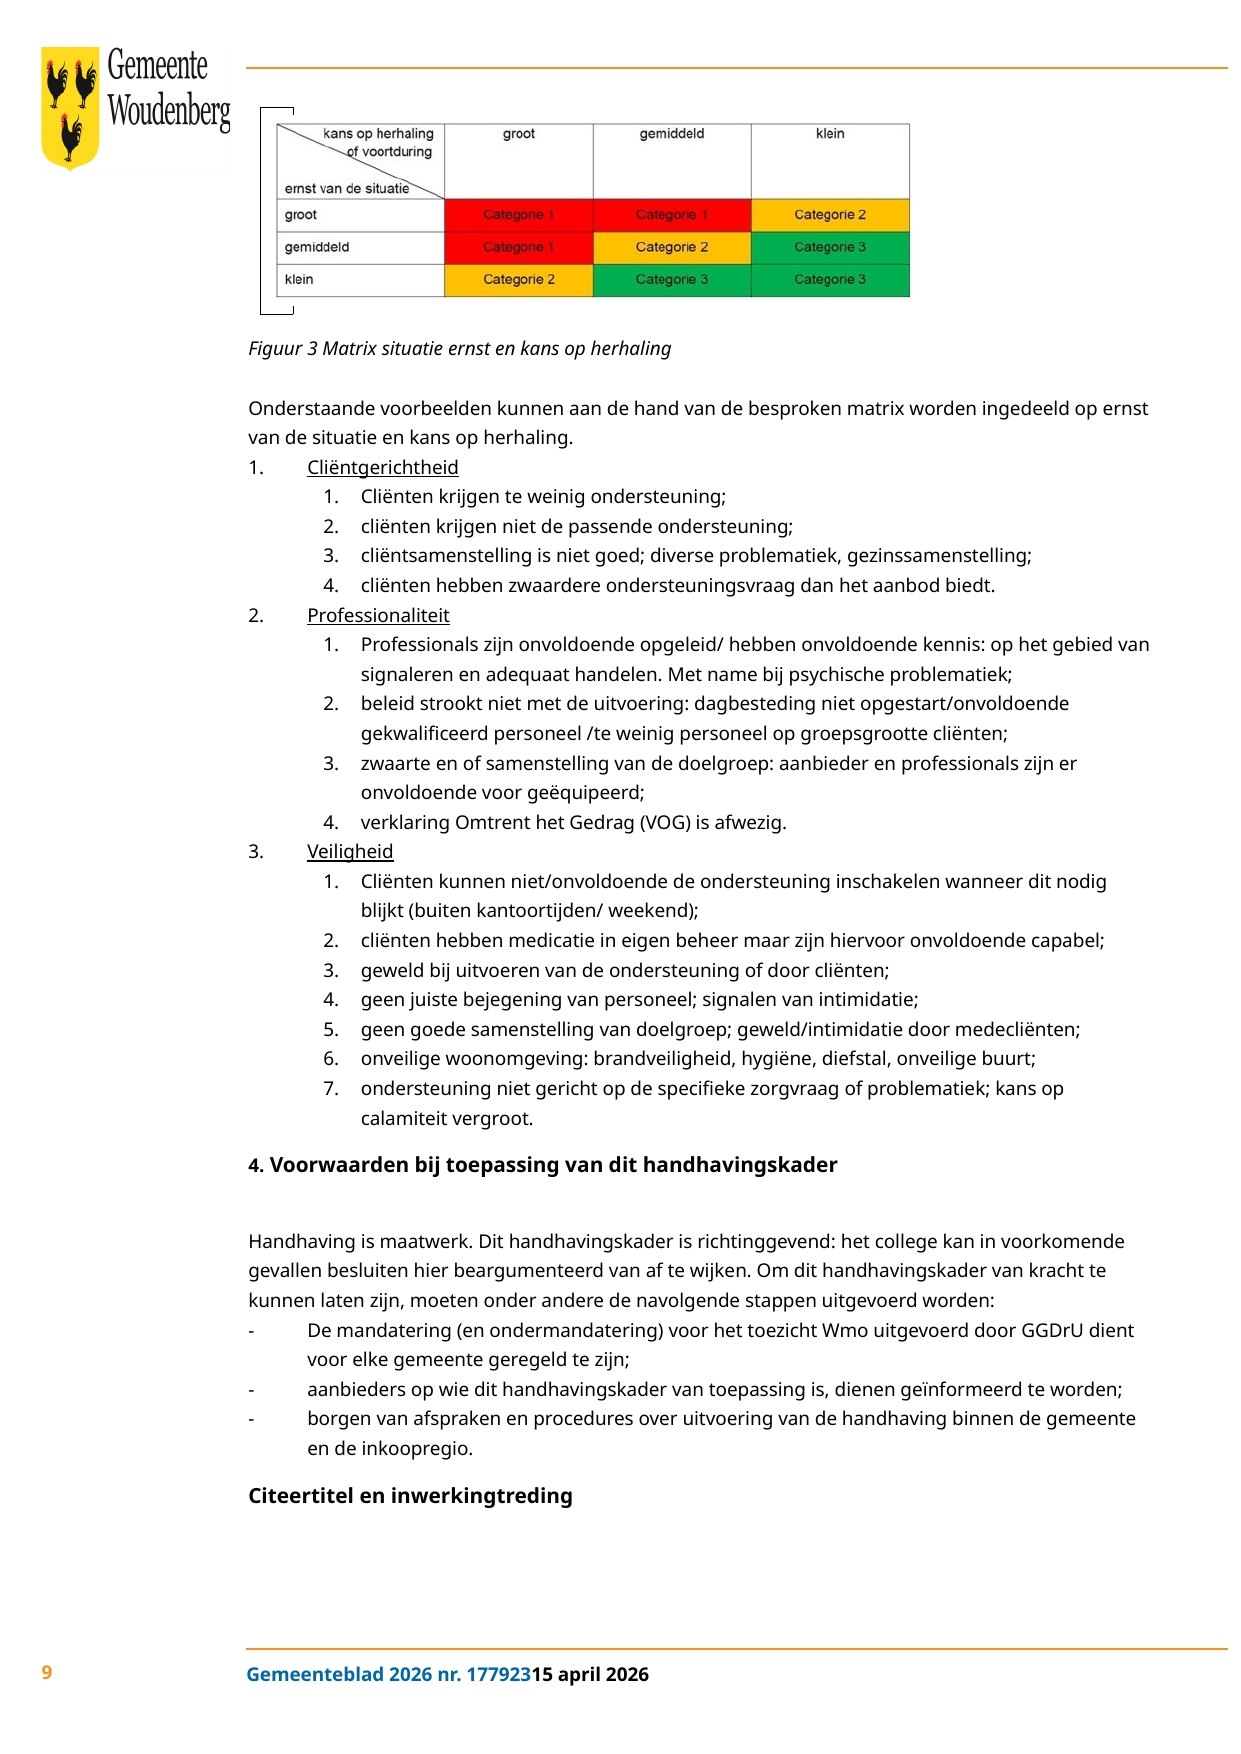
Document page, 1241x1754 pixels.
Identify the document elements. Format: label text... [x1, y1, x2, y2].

list cliënten hebben medicatie in eigen beheer maar zijn hiervoor onvoldoende capabel; [323, 927, 1152, 953]
picture [268, 115, 913, 306]
list geen goede samenstelling van doelgroep; geweld/intimidatie door medecliënten; [323, 1016, 1152, 1042]
list cliënten hebben zwaardere ondersteuningsvraag dan het aanbod biedt. [323, 572, 1152, 598]
list cliëntsamenstelling is niet goed; diverse problematiek, gezinssamenstelling; [323, 543, 1152, 568]
list De mandatering (en ondermandatering) voor het toezicht Wmo uitgevoerd door GGDrU dient voor elke gemeente geregeld te zijn; [248, 1317, 1152, 1372]
list Cliëntgerichtheid [248, 454, 1152, 479]
list Professionals zijn onvoldoende opgeleid/ hebben onvoldoende kennis: op het gebied van signaleren en adequaat handelen. Met name bij psychische problematiek; [323, 631, 1152, 687]
list aanbieders op wie dit handhavingskader van toepassing is, dienen geïnformeerd te worden; [248, 1376, 1152, 1402]
list zwaarte en of samenstelling van de doelgroep: aanbieder en professionals zijn er onvoldoende voor geëquipeerd; [323, 750, 1152, 805]
picture [41, 47, 231, 172]
list Professionaliteit [248, 602, 1152, 627]
text 4. Voorwaarden bij toepassing van dit handhavingskader [248, 1150, 1152, 1179]
list beleid strookt niet met de uitvoering: dagbesteding niet opgestart/onvoldoende gekwalificeerd personeel /te weinig personeel op groepsgrootte cliënten; [323, 691, 1152, 746]
list onveilige woonomgeving: brandveiligheid, hygiëne, diefstal, onveilige buurt; [323, 1046, 1152, 1071]
list geen juiste bejegening van personeel; signalen van intimidatie; [323, 986, 1152, 1012]
text Citeertitel en inwerkingtreding [248, 1481, 1152, 1509]
list cliënten krijgen niet de passende ondersteuning; [323, 513, 1152, 539]
list verklaring Omtrent het Gedrag (VOG) is afwezig. [323, 809, 1152, 834]
text Onderstaande voorbeelden kunnen aan de hand van de besproken matrix worden ingedeeld op ernst van de situatie en kans op herhaling. [248, 395, 1152, 450]
list Veiligheid [248, 838, 1152, 864]
list geweld bij uitvoeren van de ondersteuning of door cliënten; [323, 957, 1152, 982]
list ondersteuning niet gericht op de specifieke zorgvraag of problematiek; kans op calamiteit vergroot. [323, 1075, 1152, 1130]
list Cliënten kunnen niet/onvoldoende de ondersteuning inschakelen wanneer dit nodig blijkt (buiten kantoortijden/ weekend); [323, 868, 1152, 923]
text Figuur 3 Matrix situatie ernst en kans op herhaling [248, 336, 1152, 361]
list borgen van afspraken en procedures over uitvoering van de handhaving binnen de gemeente en de inkoopregio. [248, 1406, 1152, 1461]
text Handhaving is maatwerk. Dit handhavingskader is richtinggevend: het college kan in voorkomende gevallen besluiten hier beargumenteerd van af te wijken. Om dit handhavingskader van kracht te kunnen laten zijn, moeten onder andere de navolgende stappen uitgevoerd worden: [248, 1228, 1152, 1313]
list Cliënten krijgen te weinig ondersteuning; [323, 483, 1152, 509]
